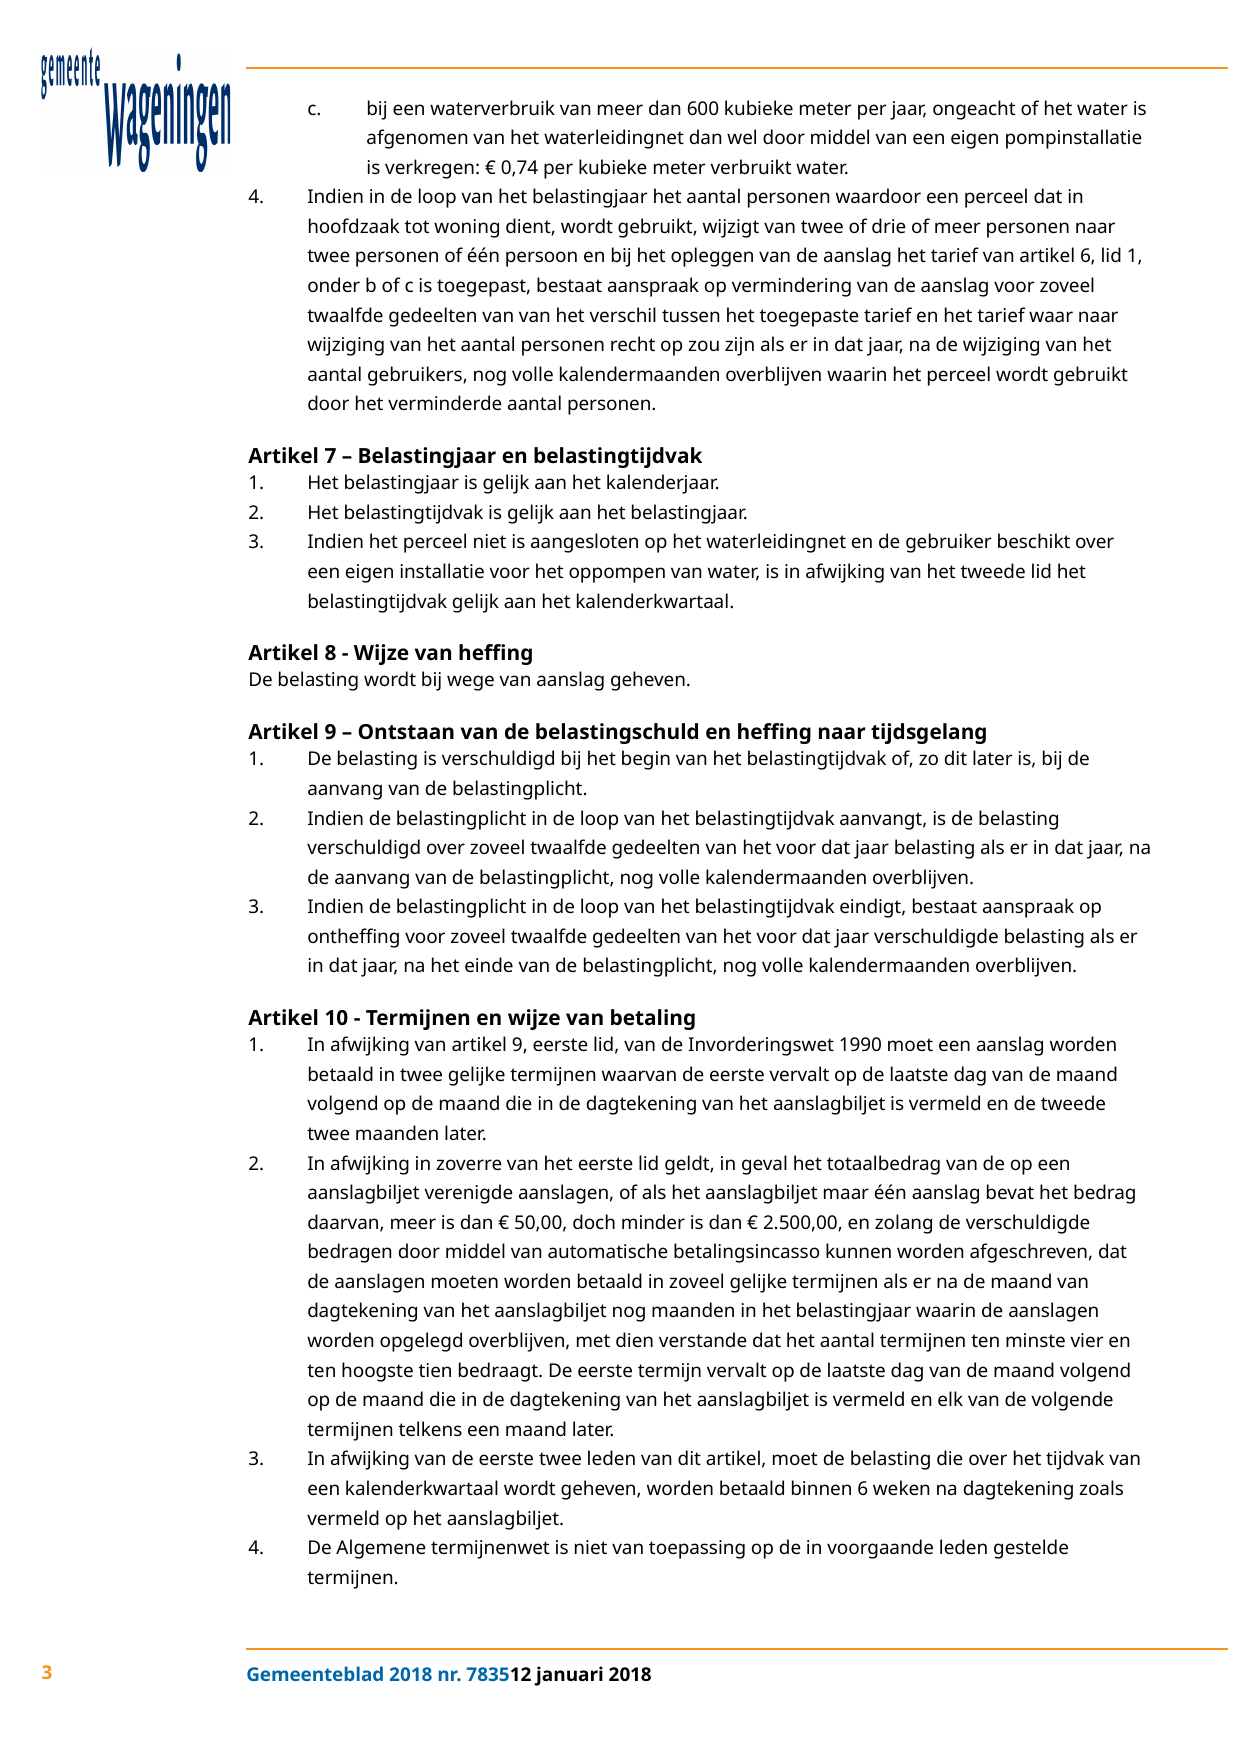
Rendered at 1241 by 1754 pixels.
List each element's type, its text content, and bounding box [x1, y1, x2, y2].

text Artikel 8 - Wijze van heffing [248, 638, 1152, 667]
list Indien de belastingplicht in de loop van het belastingtijdvak eindigt, bestaat aanspraak op ontheffing voor zoveel twaalfde gedeelten van het voor dat jaar verschuldigde belasting als er in dat jaar, na het einde van de belastingplicht, nog volle kalendermaanden overblijven. [248, 893, 1152, 978]
list Indien de belastingplicht in de loop van het belastingtijdvak aanvangt, is de belasting verschuldigd over zoveel twaalfde gedeelten van het voor dat jaar belasting als er in dat jaar, na de aanvang van de belastingplicht, nog volle kalendermaanden overblijven. [248, 805, 1152, 889]
list De Algemene termijnenwet is niet van toepassing op de in voorgaande leden gestelde termijnen. [248, 1534, 1152, 1590]
text Artikel 9 – Ontstaan van de belastingschuld en heffing naar tijdsgelang [248, 717, 1152, 746]
list Het belastingjaar is gelijk aan het kalenderjaar. [248, 469, 1152, 495]
text Artikel 10 - Termijnen en wijze van betaling [248, 1003, 1152, 1031]
list In afwijking van artikel 9, eerste lid, van de Invorderingswet 1990 moet een aanslag worden betaald in twee gelijke termijnen waarvan de eerste vervalt op de laatste dag van de maand volgend op de maand die in de dagtekening van het aanslagbiljet is vermeld en de tweede twee maanden later. [248, 1031, 1152, 1146]
list Indien het perceel niet is aangesloten op het waterleidingnet en de gebruiker beschikt over een eigen installatie voor het oppompen van water, is in afwijking van het tweede lid het belastingtijdvak gelijk aan het kalenderkwartaal. [248, 529, 1152, 613]
list In afwijking in zoverre van het eerste lid geldt, in geval het totaalbedrag van de op een aanslagbiljet verenigde aanslagen, of als het aanslagbiljet maar één aanslag bevat het bedrag daarvan, meer is dan € 50,00, doch minder is dan € 2.500,00, en zolang de verschuldigde bedragen door middel van automatische betalingsincasso kunnen worden afgeschreven, dat de aanslagen moeten worden betaald in zoveel gelijke termijnen als er na de maand van dagtekening van het aanslagbiljet nog maanden in het belastingjaar waarin de aanslagen worden opgelegd overblijven, met dien verstande dat het aantal termijnen ten minste vier en ten hoogste tien bedraagt. De eerste termijn vervalt op de laatste dag van de maand volgend op de maand die in de dagtekening van het aanslagbiljet is vermeld en elk van de volgende termijnen telkens een maand later. [248, 1150, 1152, 1442]
picture [41, 47, 231, 172]
text De belasting wordt bij wege van aanslag geheven. [248, 667, 1152, 692]
list Het belastingtijdvak is gelijk aan het belastingjaar. [248, 499, 1152, 525]
list In afwijking van de eerste twee leden van dit artikel, moet de belasting die over het tijdvak van een kalenderkwartaal wordt geheven, worden betaald binnen 6 weken na dagtekening zoals vermeld op het aanslagbiljet. [248, 1446, 1152, 1531]
list De belasting is verschuldigd bij het begin van het belastingtijdvak of, zo dit later is, bij de aanvang van de belastingplicht. [248, 746, 1152, 801]
list Indien in de loop van het belastingjaar het aantal personen waardoor een perceel dat in hoofdzaak tot woning dient, wordt gebruikt, wijzigt van twee of drie of meer personen naar twee personen of één persoon en bij het opleggen van de aanslag het tarief van artikel 6, lid 1, onder b of c is toegepast, bestaat aanspraak op vermindering van de aanslag voor zoveel twaalfde gedeelten van van het verschil tussen het toegepaste tarief en het tarief waar naar wijziging van het aantal personen recht op zou zijn als er in dat jaar, na de wijziging van het aantal gebruikers, nog volle kalendermaanden overblijven waarin het perceel wordt gebruikt door het verminderde aantal personen. [248, 183, 1152, 416]
list bij een waterverbruik van meer dan 600 kubieke meter per jaar, ongeacht of het water is afgenomen van het waterleidingnet dan wel door middel van een eigen pompinstallatie is verkregen: € 0,74 per kubieke meter verbruikt water. [307, 95, 1152, 180]
text Artikel 7 – Belastingjaar en belastingtijdvak [248, 441, 1152, 469]
